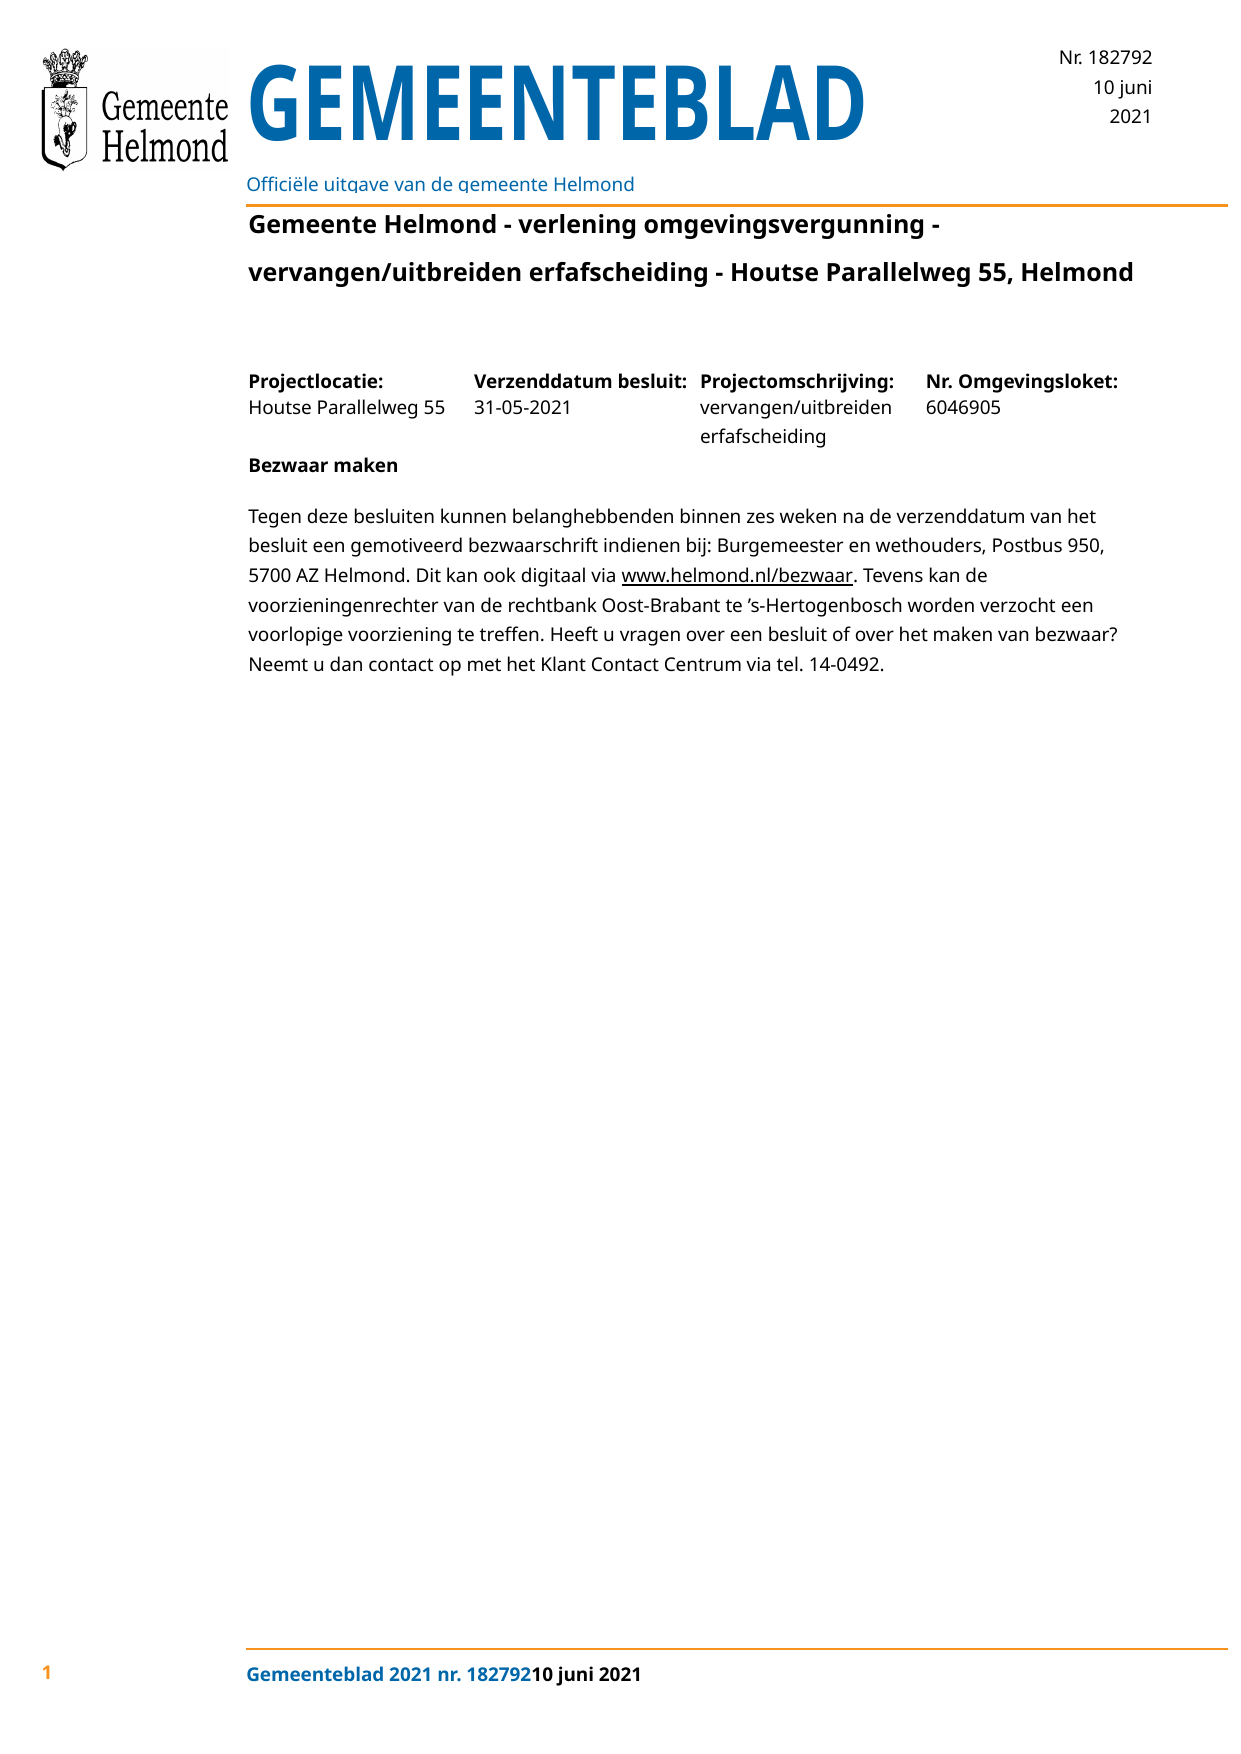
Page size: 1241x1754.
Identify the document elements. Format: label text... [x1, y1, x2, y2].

picture [41, 47, 231, 172]
table_header Projectlocatie: [248, 369, 474, 394]
table_cell 31-05-2021 [474, 394, 700, 449]
text Tegen deze besluiten kunnen belanghebbenden binnen zes weken na de verzenddatum van het besluit een gemotiveerd bezwaarschrift indienen bij: Burgemeester en wethouders, Postbus 950, 5700 AZ Helmond. Dit kan ook digitaal via www.helmond.nl/bezwaar. Tevens kan de voorzieningenrechter van de rechtbank Oost-Brabant te ’s-Hertogenbosch worden verzocht een voorlopige voorziening te treffen. Heeft u vragen over een besluit of over het maken van bezwaar? Neemt u dan contact op met het Klant Contact Centrum via tel. 14-0492. [248, 503, 1152, 677]
text Gemeente Helmond - verlening omgevingsvergunning - vervangen/uitbreiden erfafscheiding - Houtse Parallelweg 55, Helmond [248, 207, 1152, 288]
table_cell 6046905 [926, 394, 1152, 449]
text Bezwaar maken [248, 453, 1152, 478]
table_header Nr. Omgevingsloket: [926, 369, 1152, 394]
table_header Verzenddatum besluit: [474, 369, 700, 394]
table_cell Houtse Parallelweg 55 [248, 394, 474, 449]
table_cell vervangen/uitbreiden erfafscheiding [700, 394, 926, 449]
table_header Projectomschrijving: [700, 369, 926, 394]
